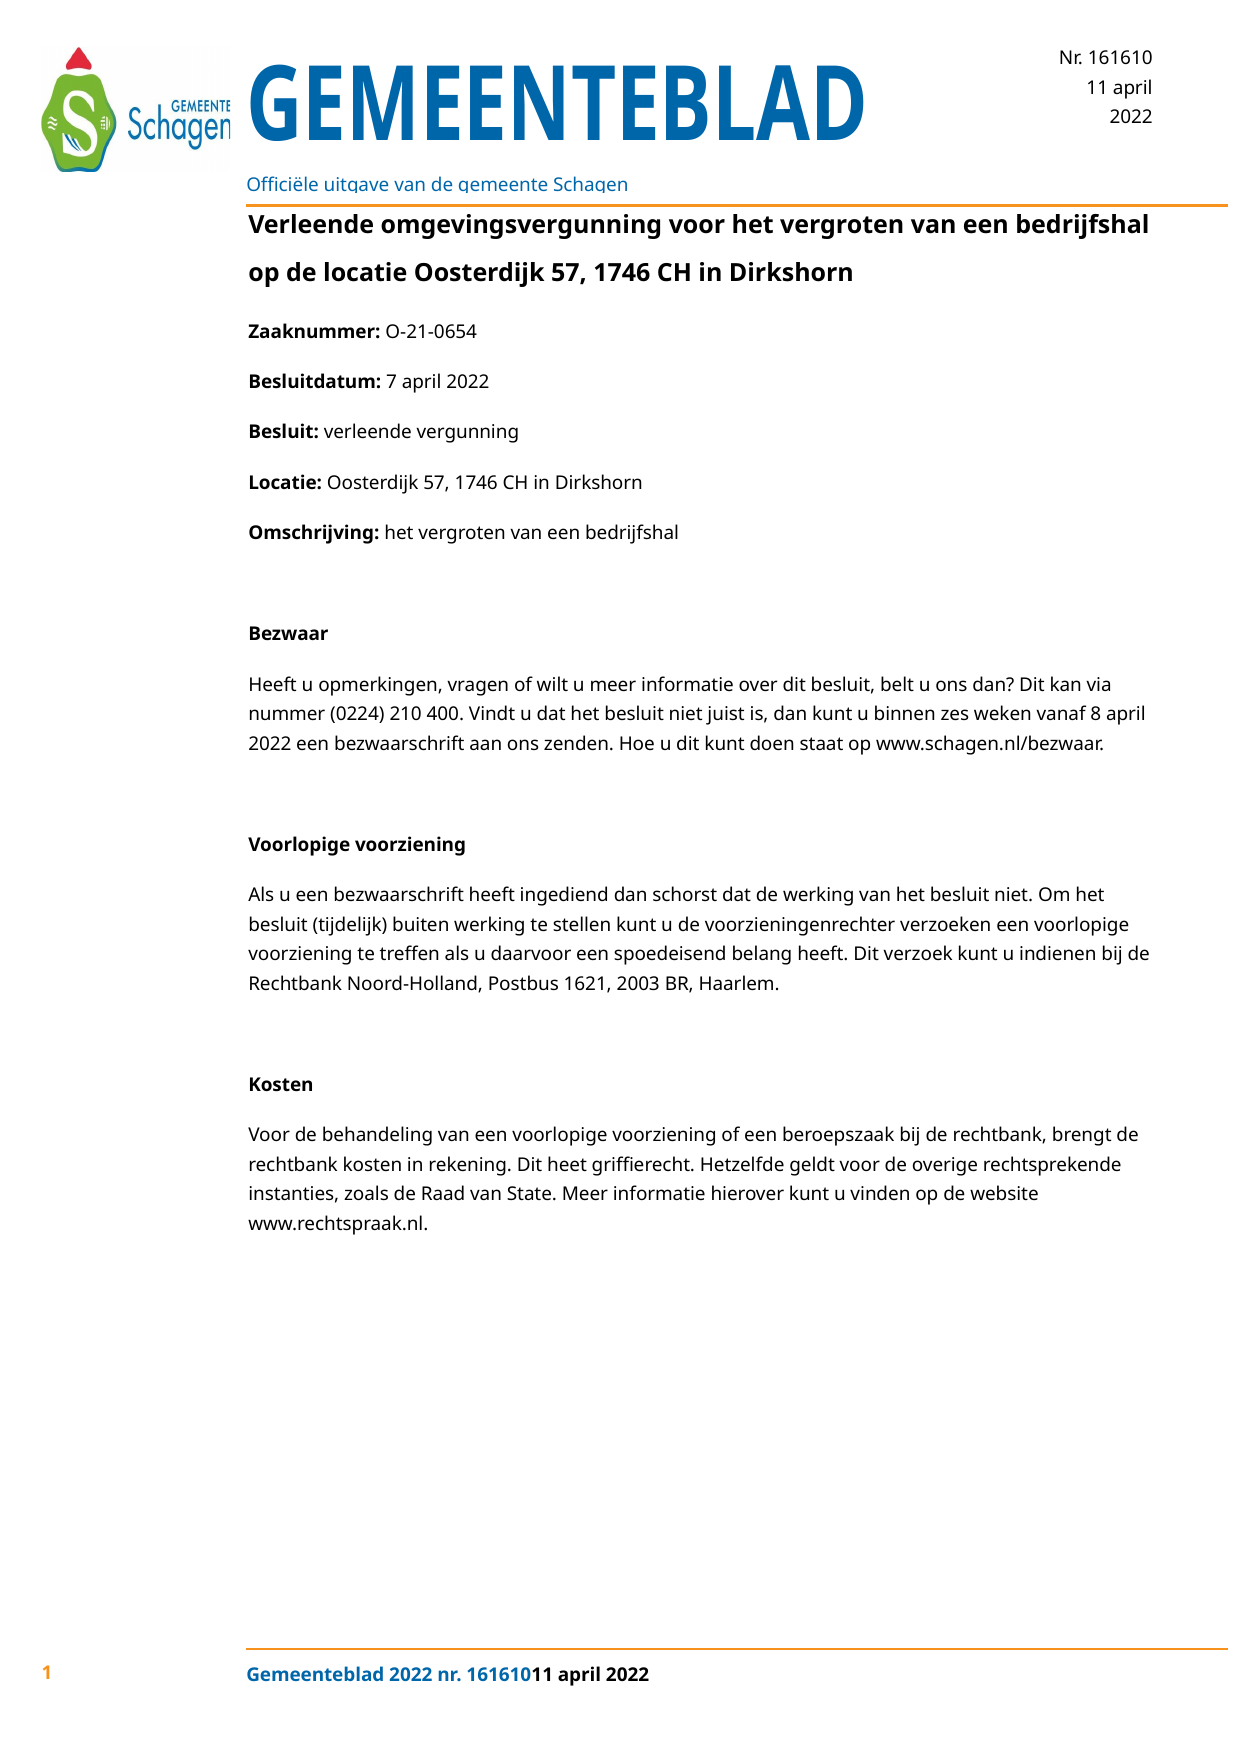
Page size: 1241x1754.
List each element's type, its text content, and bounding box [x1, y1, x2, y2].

picture [41, 47, 231, 172]
text Verleende omgevingsvergunning voor het vergroten van een bedrijfshal op de locatie Oosterdijk 57, 1746 CH in Dirkshorn [248, 207, 1152, 288]
text Voorlopige voorziening [248, 831, 1152, 857]
text Bezwaar [248, 620, 1152, 646]
text Besluit: verleende vergunning [248, 419, 1152, 444]
text Heeft u opmerkingen, vragen of wilt u meer informatie over dit besluit, belt u ons dan? Dit kan via nummer (0224) 210 400. Vindt u dat het besluit niet juist is, dan kunt u binnen zes weken vanaf 8 april 2022 een bezwaarschrift aan ons zenden. Hoe u dit kunt doen staat op www.schagen.nl/bezwaar. [248, 671, 1152, 756]
text Kosten [248, 1071, 1152, 1097]
text Zaaknummer: O-21-0654 [248, 318, 1152, 344]
text Voor de behandeling van een voorlopige voorziening of een beroepszaak bij de rechtbank, brengt de rechtbank kosten in rekening. Dit heet griffierecht. Hetzelfde geldt voor de overige rechtsprekende instanties, zoals de Raad van State. Meer informatie hierover kunt u vinden op de website www.rechtspraak.nl. [248, 1121, 1152, 1236]
text Omschrijving: het vergroten van een bedrijfshal [248, 519, 1152, 545]
text Locatie: Oosterdijk 57, 1746 CH in Dirkshorn [248, 469, 1152, 495]
text Als u een bezwaarschrift heeft ingediend dan schorst dat de werking van het besluit niet. Om het besluit (tijdelijk) buiten werking te stellen kunt u de voorzieningenrechter verzoeken een voorlopige voorziening te treffen als u daarvoor een spoedeisend belang heeft. Dit verzoek kunt u indienen bij de Rechtbank Noord-Holland, Postbus 1621, 2003 BR, Haarlem. [248, 881, 1152, 996]
text Besluitdatum: 7 april 2022 [248, 368, 1152, 394]
